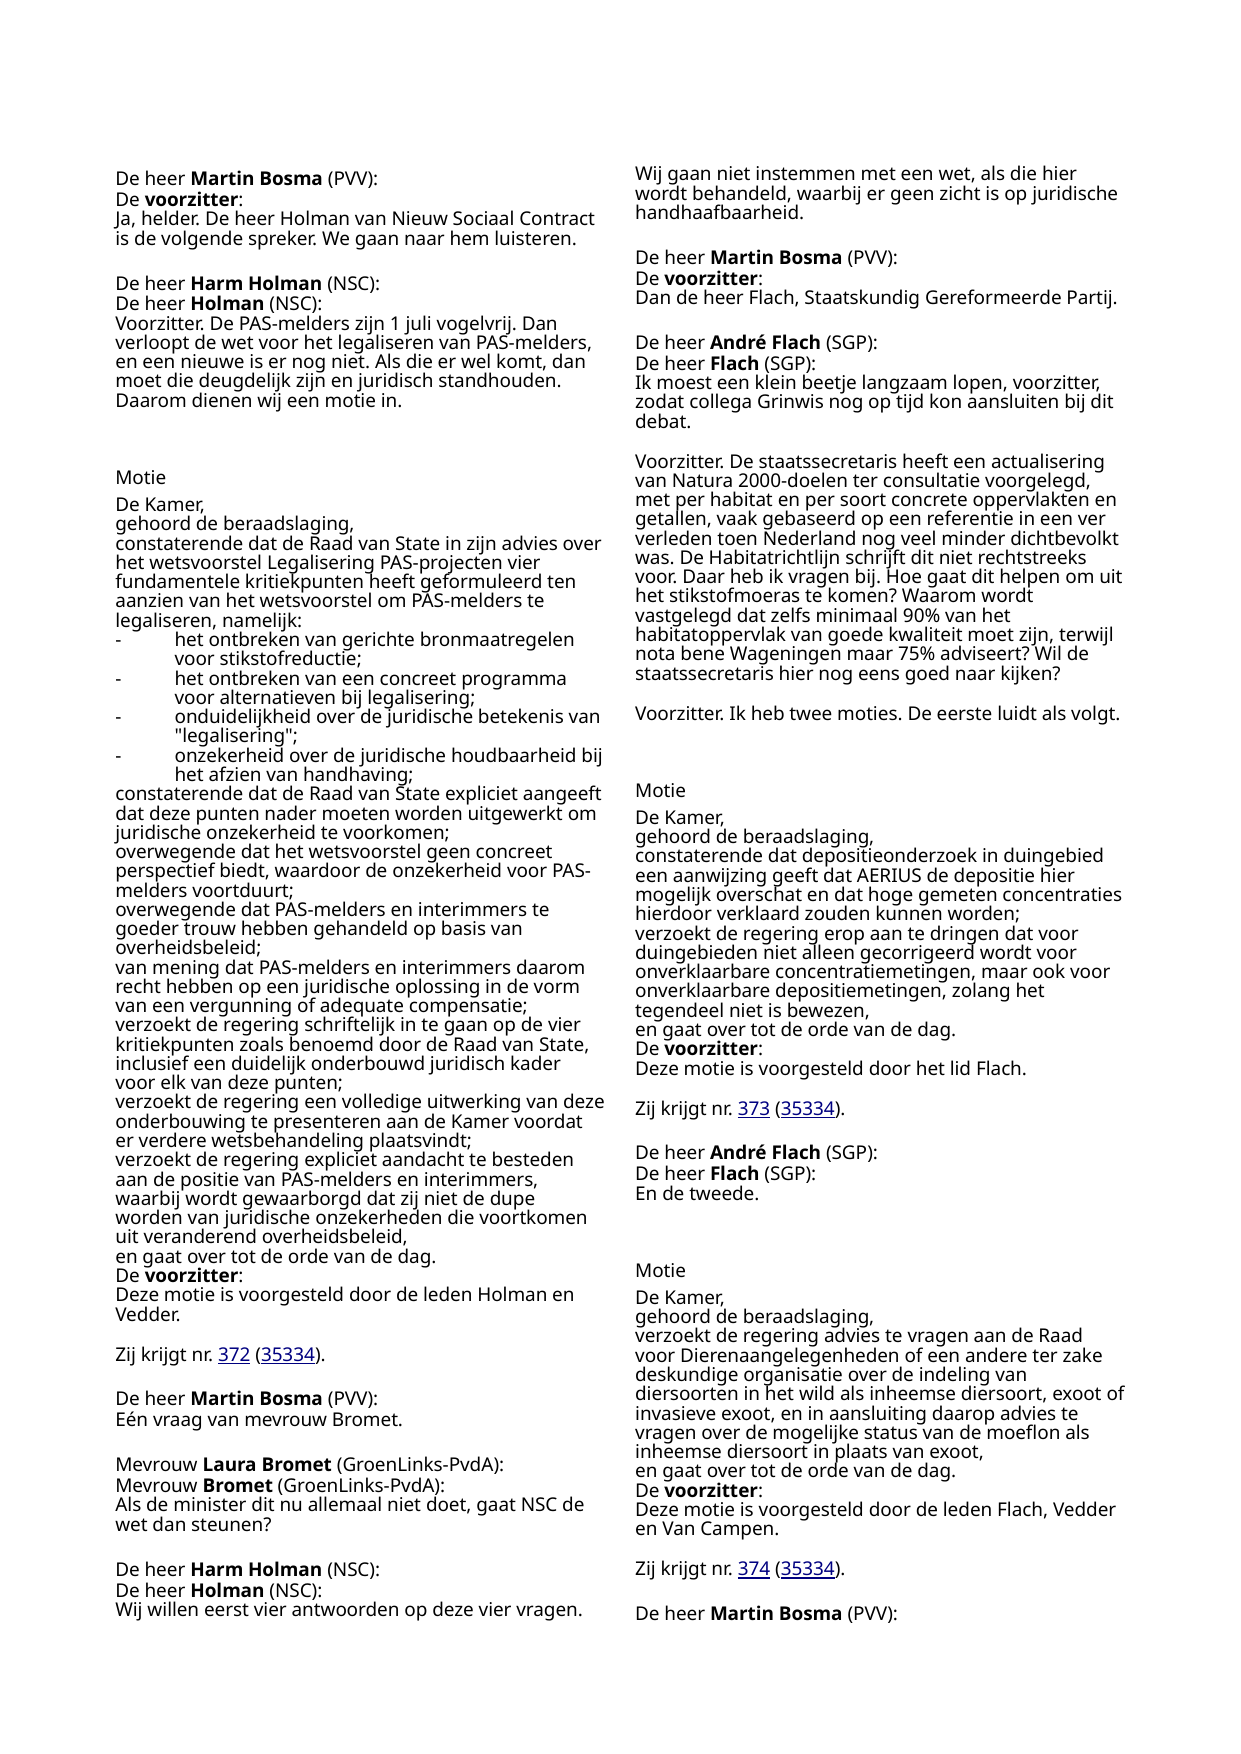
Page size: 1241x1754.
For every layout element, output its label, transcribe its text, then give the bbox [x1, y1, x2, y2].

text gehoord de beraadslaging, [635, 1308, 1125, 1327]
text en gaat over tot de orde van de dag. [115, 1248, 605, 1267]
text De heer Martin Bosma (PVV): [115, 1386, 605, 1411]
text Motie [635, 777, 1125, 803]
text Mevrouw Laura Bromet (GroenLinks-PvdA): [115, 1451, 605, 1477]
text gehoord de beraadslaging, [635, 828, 1125, 847]
text De heer Martin Bosma (PVV): [115, 165, 605, 191]
text Dan de heer Flach, Staatskundig Gereformeerde Partij. [635, 289, 1125, 308]
text De voorzitter: [115, 191, 605, 210]
text Mevrouw Bromet (GroenLinks-PvdA): [115, 1477, 605, 1496]
text Deze motie is voorgesteld door de leden Flach, Vedder en Van Campen. [635, 1501, 1125, 1539]
text Eén vraag van mevrouw Bromet. [115, 1411, 605, 1431]
text overwegende dat het wetsvoorstel geen concreet perspectief biedt, waardoor de onzekerheid voor PAS-melders voortduurt; [115, 843, 605, 901]
text De voorzitter: [635, 1482, 1125, 1501]
text De heer André Flach (SGP): [635, 1139, 1125, 1165]
text en gaat over tot de orde van de dag. [635, 1462, 1125, 1482]
list onduidelijkheid over de juridische betekenis van "legalisering"; [115, 708, 605, 747]
text verzoekt de regering schriftelijk in te gaan op de vier kritiekpunten zoals benoemd door de Raad van State, inclusief een duidelijk onderbouwd juridisch kader voor elk van deze punten; [115, 1016, 605, 1093]
text Wij gaan niet instemmen met een wet, als die hier wordt behandeld, waarbij er geen zicht is op juridische handhaafbaarheid. [635, 165, 1125, 223]
text De heer Flach (SGP): [635, 355, 1125, 374]
list onzekerheid over de juridische houdbaarheid bij het afzien van handhaving; [115, 747, 605, 785]
text En de tweede. [635, 1184, 1125, 1204]
text en gaat over tot de orde van de dag. [635, 1021, 1125, 1040]
text De heer Harm Holman (NSC): [115, 270, 605, 295]
text De heer Holman (NSC): [115, 1582, 605, 1601]
text gehoord de beraadslaging, [115, 515, 605, 535]
text De heer Martin Bosma (PVV): [635, 1600, 1125, 1626]
text Als de minister dit nu allemaal niet doet, gaat NSC de wet dan steunen? [115, 1496, 605, 1535]
text De voorzitter: [115, 1267, 605, 1286]
text Deze motie is voorgesteld door het lid Flach. [635, 1059, 1125, 1079]
text Voorzitter. De PAS-melders zijn 1 juli vogelvrij. Dan verloopt de wet voor het legaliseren van PAS-melders, en een nieuwe is er nog niet. Als die er wel komt, dan moet die deugdelijk zijn en juridisch standhouden. Daarom dienen wij een motie in. [115, 315, 605, 411]
text verzoekt de regering erop aan te dringen dat voor duingebieden niet alleen gecorrigeerd wordt voor onverklaarbare concentratiemetingen, maar ook voor onverklaarbare depositiemetingen, zolang het tegendeel niet is bewezen, [635, 924, 1125, 1021]
text De heer Harm Holman (NSC): [115, 1556, 605, 1582]
list het ontbreken van gerichte bronmaatregelen voor stikstofreductie; [115, 631, 605, 669]
text De Kamer, [635, 1289, 1125, 1308]
text Wij willen eerst vier antwoorden op deze vier vragen. [115, 1601, 605, 1620]
text Ja, helder. De heer Holman van Nieuw Sociaal Contract is de volgende spreker. We gaan naar hem luisteren. [115, 210, 605, 249]
text verzoekt de regering advies te vragen aan de Raad voor Dierenaangelegenheden of een andere ter zake deskundige organisatie over de indeling van diersoorten in het wild als inheemse diersoort, exoot of invasieve exoot, en in aansluiting daarop advies te vragen over de mogelijke status van de moeflon als inheemse diersoort in plaats van exoot, [635, 1327, 1125, 1462]
text constaterende dat de Raad van State in zijn advies over het wetsvoorstel Legalisering PAS-projecten vier fundamentele kritiekpunten heeft geformuleerd ten aanzien van het wetsvoorstel om PAS-melders te legaliseren, namelijk: [115, 535, 605, 631]
text De heer Holman (NSC): [115, 295, 605, 315]
text Zij krijgt nr. 373 (35334). [635, 1099, 1125, 1119]
text van mening dat PAS-melders en interimmers daarom recht hebben op een juridische oplossing in de vorm van een vergunning of adequate compensatie; [115, 959, 605, 1016]
text De voorzitter: [635, 1040, 1125, 1059]
text overwegende dat PAS-melders en interimmers te goeder trouw hebben gehandeld op basis van overheidsbeleid; [115, 901, 605, 959]
text Zij krijgt nr. 374 (35334). [635, 1560, 1125, 1579]
text Zij krijgt nr. 372 (35334). [115, 1346, 605, 1365]
text Ik moest een klein beetje langzaam lopen, voorzitter, zodat collega Grinwis nog op tijd kon aansluiten bij dit debat. [635, 374, 1125, 432]
text De heer André Flach (SGP): [635, 329, 1125, 355]
text constaterende dat de Raad van State expliciet aangeeft dat deze punten nader moeten worden uitgewerkt om juridische onzekerheid te voorkomen; [115, 785, 605, 843]
text Motie [115, 464, 605, 490]
text constaterende dat depositieonderzoek in duingebied een aanwijzing geeft dat AERIUS de depositie hier mogelijk overschat en dat hoge gemeten concentraties hierdoor verklaard zouden kunnen worden; [635, 847, 1125, 924]
text Motie [635, 1257, 1125, 1283]
text verzoekt de regering een volledige uitwerking van deze onderbouwing te presenteren aan de Kamer voordat er verdere wetsbehandeling plaatsvindt; [115, 1093, 605, 1151]
text De heer Flach (SGP): [635, 1165, 1125, 1184]
text De heer Martin Bosma (PVV): [635, 244, 1125, 270]
text Deze motie is voorgesteld door de leden Holman en Vedder. [115, 1286, 605, 1325]
list het ontbreken van een concreet programma voor alternatieven bij legalisering; [115, 669, 605, 708]
text De Kamer, [115, 496, 605, 515]
text verzoekt de regering expliciet aandacht te besteden aan de positie van PAS-melders en interimmers, waarbij wordt gewaarborgd dat zij niet de dupe worden van juridische onzekerheden die voortkomen uit veranderend overheidsbeleid, [115, 1151, 605, 1248]
text Voorzitter. De staatssecretaris heeft een actualisering van Natura 2000-doelen ter consultatie voorgelegd, met per habitat en per soort concrete oppervlakten en getallen, vaak gebaseerd op een referentie in een ver verleden toen Nederland nog veel minder dichtbevolkt was. De Habitatrichtlijn schrijft dit niet rechtstreeks voor. Daar heb ik vragen bij. Hoe gaat dit helpen om uit het stikstofmoeras te komen? Waarom wordt vastgelegd dat zelfs minimaal 90% van het habitatoppervlak van goede kwaliteit moet zijn, terwijl nota bene Wageningen maar 75% adviseert? Wil de staatssecretaris hier nog eens goed naar kijken? [635, 453, 1125, 684]
text De voorzitter: [635, 270, 1125, 289]
text De Kamer, [635, 809, 1125, 828]
text Voorzitter. Ik heb twee moties. De eerste luidt als volgt. [635, 704, 1125, 724]
